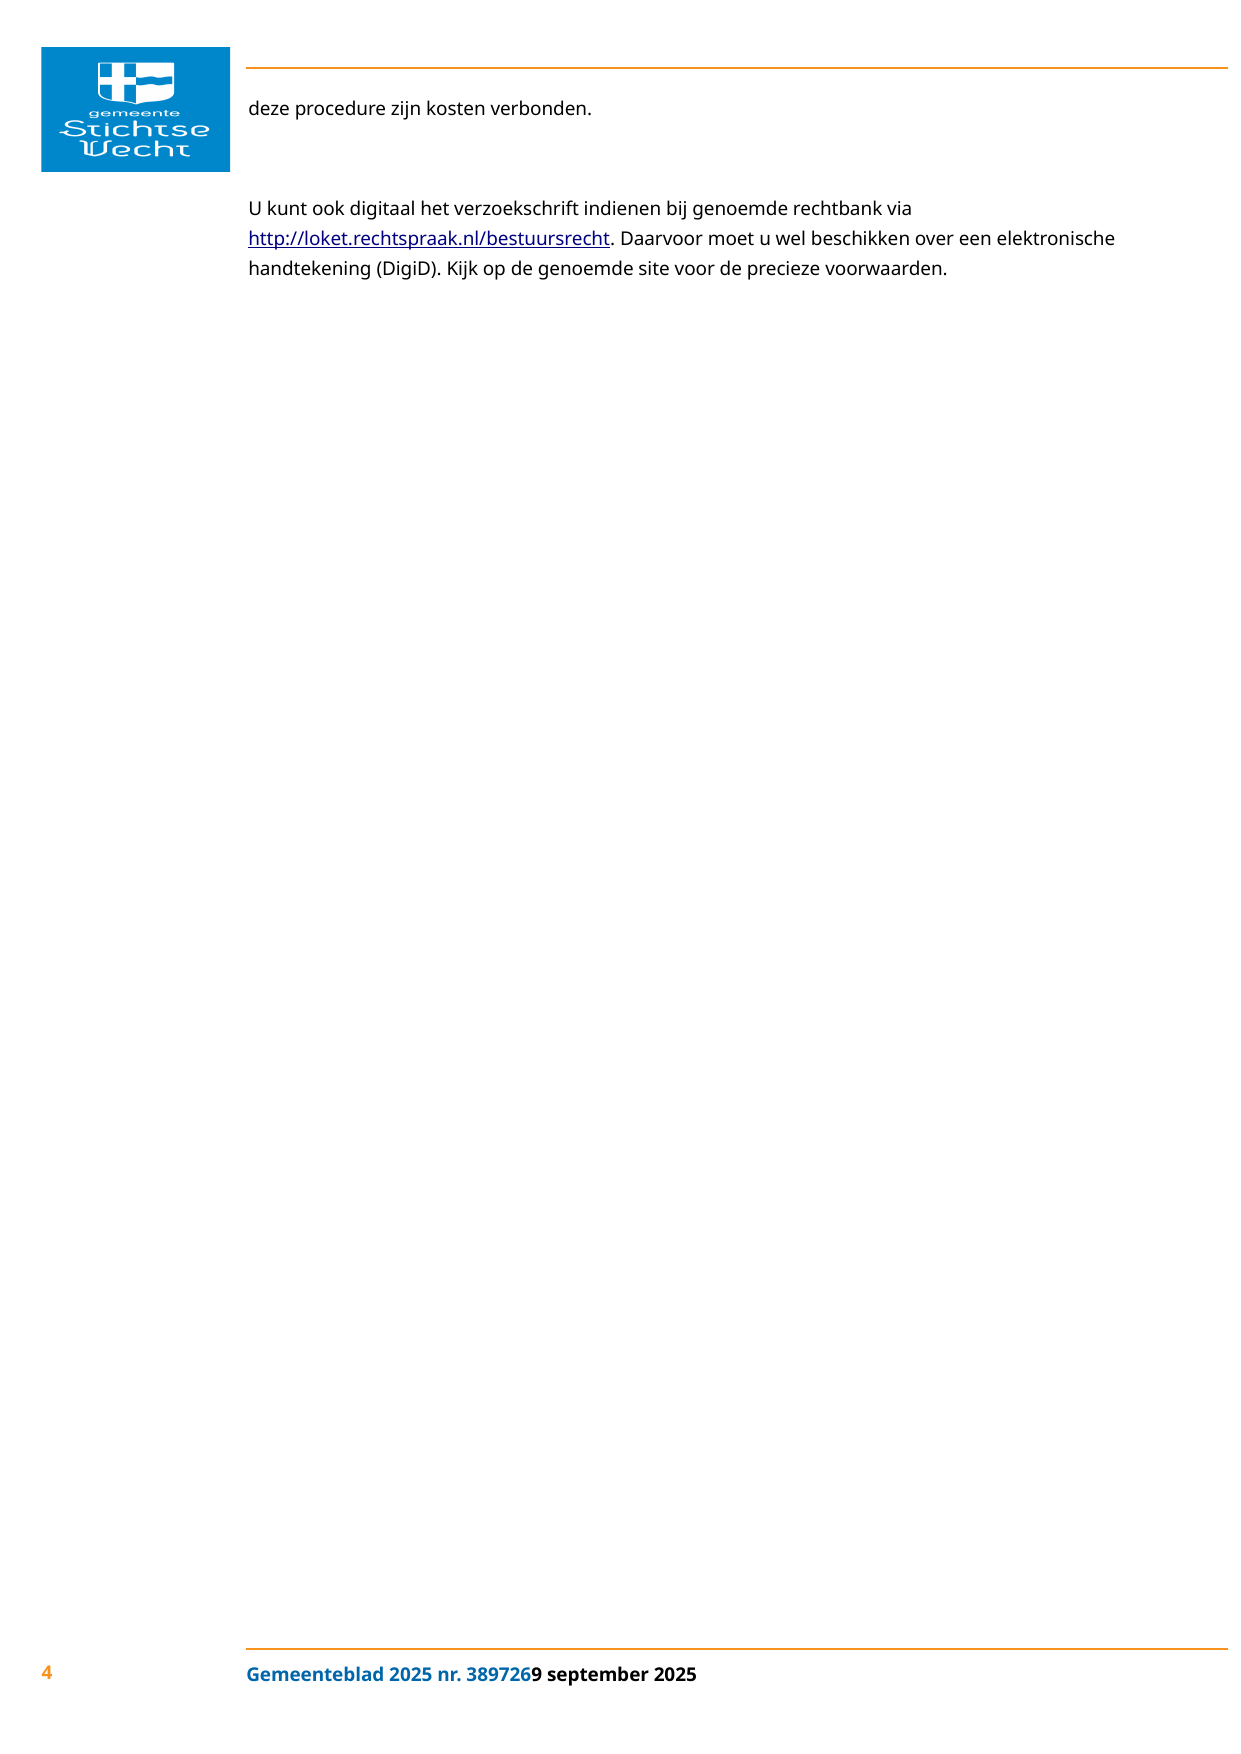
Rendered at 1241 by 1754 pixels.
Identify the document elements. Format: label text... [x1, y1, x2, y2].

picture [99, 63, 135, 101]
picture [137, 63, 174, 103]
text deze procedure zijn kosten verbonden. [248, 95, 1152, 121]
text U kunt ook digitaal het verzoekschrift indienen bij genoemde rechtbank via http://loket.rechtspraak.nl/bestuursrecht. Daarvoor moet u wel beschikken over een elektronische handtekening (DigiD). Kijk op de genoemde site voor de precieze voorwaarden. [248, 196, 1152, 281]
